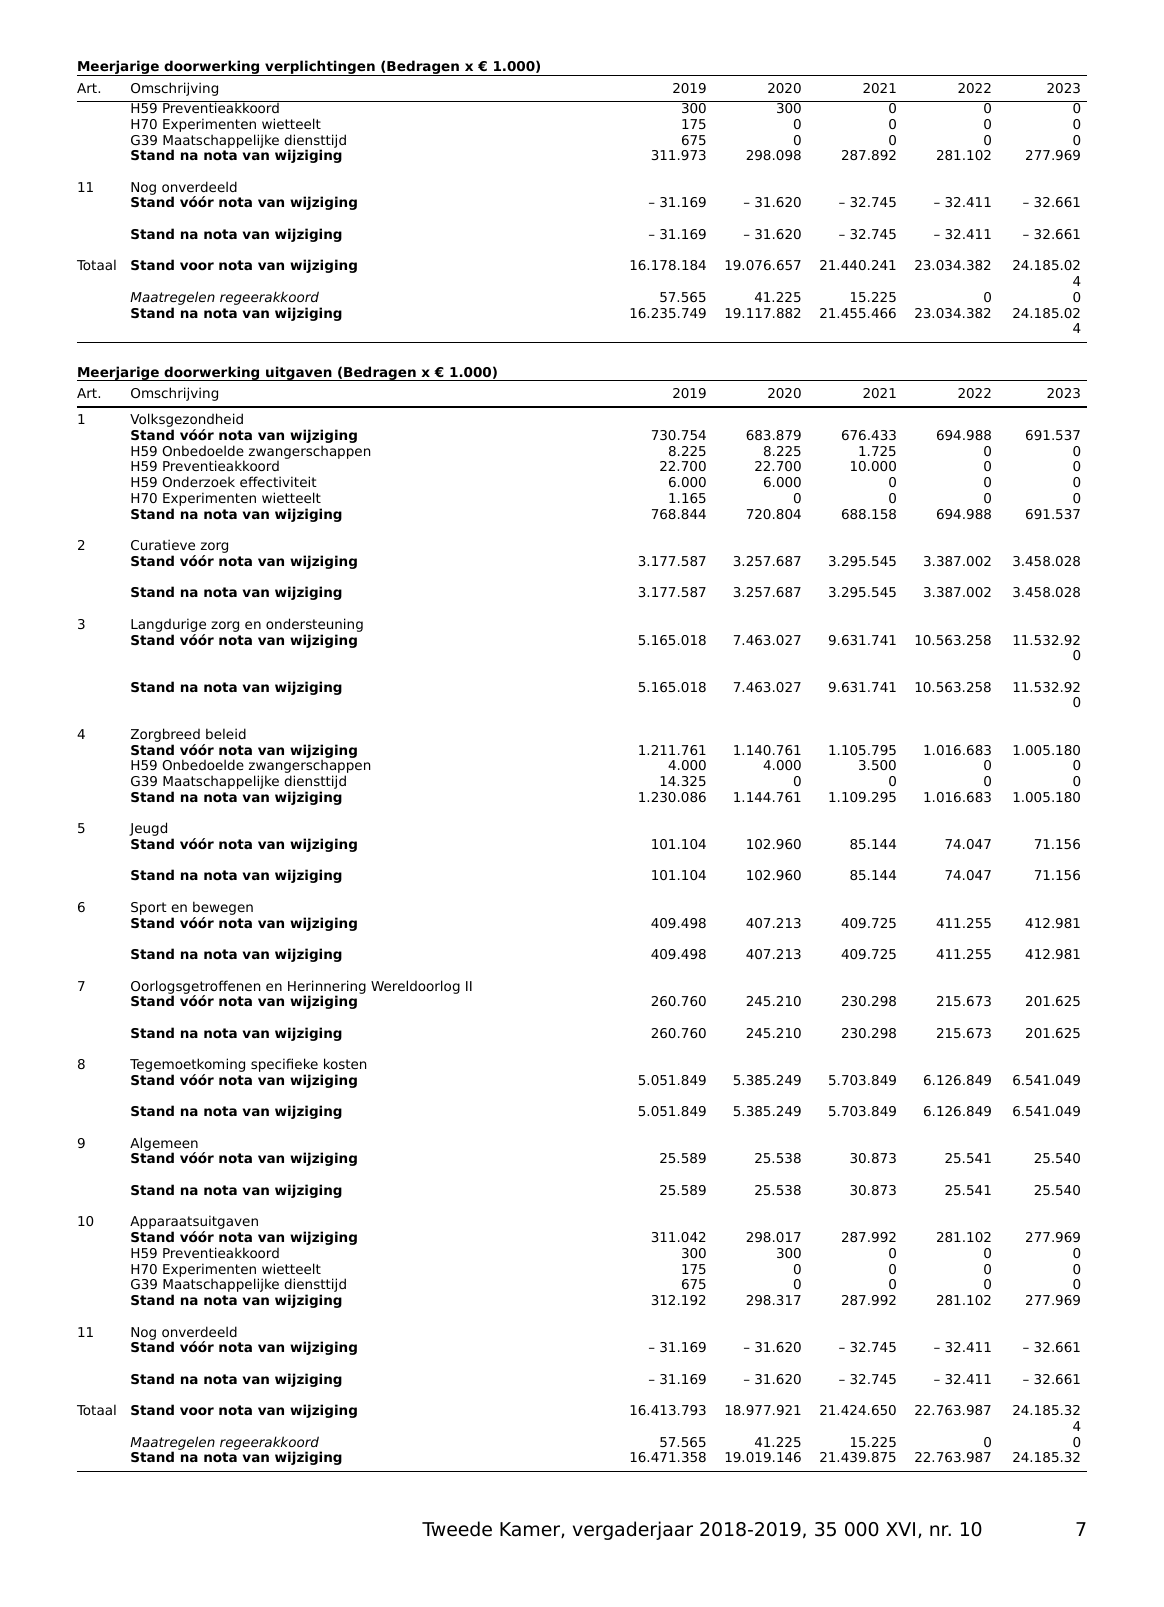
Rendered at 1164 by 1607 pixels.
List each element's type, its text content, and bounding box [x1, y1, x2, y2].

table_cell 15.225 [808, 290, 902, 305]
table_cell – 32.661 [998, 1372, 1087, 1387]
table_cell [903, 711, 997, 727]
table_cell 6.126.849 [903, 1073, 997, 1088]
table_cell – 32.411 [903, 195, 997, 211]
table_cell 409.725 [808, 947, 902, 963]
table_cell Stand vóór nota van wijziging [124, 743, 617, 758]
table_cell [998, 884, 1087, 900]
table_cell [998, 243, 1087, 258]
table_cell [77, 1435, 124, 1450]
table_cell 23.034.382 [903, 258, 997, 290]
table_cell [77, 884, 124, 900]
table_cell [713, 617, 807, 632]
table_cell 260.760 [617, 994, 712, 1010]
table_cell 2022 [903, 381, 997, 406]
table_cell [713, 900, 807, 915]
table_cell [903, 569, 997, 585]
table_cell [77, 963, 124, 978]
table_cell 287.992 [808, 1293, 902, 1309]
table_cell Stand na nota van wijziging [124, 680, 617, 711]
table_cell H59 Onderzoek effectiviteit [124, 475, 617, 491]
table_cell Stand na nota van wijziging [124, 585, 617, 601]
table_cell 260.760 [617, 1026, 712, 1041]
table_cell [998, 211, 1087, 227]
table_cell 22.763.987 [903, 1403, 997, 1434]
table_cell 14.325 [617, 774, 712, 789]
table_cell [77, 632, 124, 664]
table_cell 5.703.849 [808, 1073, 902, 1088]
table_cell 0 [903, 1277, 997, 1293]
table_cell 0 [903, 290, 997, 305]
table_cell 15.225 [808, 1435, 902, 1450]
table_cell – 31.169 [617, 1340, 712, 1356]
table_cell 5 [77, 821, 124, 837]
table_cell 0 [903, 1261, 997, 1277]
table_cell 57.565 [617, 290, 712, 305]
table_cell 0 [903, 117, 997, 132]
table_cell 11.532.920 [998, 680, 1087, 711]
table_cell [903, 1136, 997, 1151]
table_cell 3.458.028 [998, 554, 1087, 569]
table_cell [998, 931, 1087, 947]
table_cell [903, 884, 997, 900]
table_cell Stand vóór nota van wijziging [124, 994, 617, 1010]
table_cell – 32.745 [808, 195, 902, 211]
table_cell [808, 408, 902, 428]
table_cell [903, 900, 997, 915]
table_cell [77, 664, 124, 679]
table_cell [903, 180, 997, 195]
table_cell 0 [713, 1261, 807, 1277]
table_cell [617, 727, 712, 742]
table_cell 74.047 [903, 868, 997, 884]
table_cell Langdurige zorg en ondersteuning [124, 617, 617, 632]
table_cell 11 [77, 180, 124, 195]
table_cell [808, 1199, 902, 1214]
table_cell 25.538 [713, 1183, 807, 1198]
table_cell H70 Experimenten wietteelt [124, 1261, 617, 1277]
table_cell 6 [77, 900, 124, 915]
table_cell [77, 711, 124, 727]
table_cell 409.498 [617, 947, 712, 963]
table_cell [713, 601, 807, 617]
table_cell [713, 1010, 807, 1026]
table_cell 21.439.875 [808, 1450, 902, 1471]
table_cell [617, 1214, 712, 1230]
table_cell 0 [713, 1277, 807, 1293]
table_cell 0 [903, 459, 997, 475]
table_cell – 32.745 [808, 1340, 902, 1356]
table_cell [77, 1041, 124, 1057]
table_cell Stand voor nota van wijziging [124, 258, 617, 290]
table_cell 11.532.920 [998, 632, 1087, 664]
table_cell [77, 680, 124, 711]
table_cell [617, 978, 712, 994]
table_cell [77, 164, 124, 179]
table_cell 11 [77, 1324, 124, 1340]
table_cell [713, 664, 807, 679]
table_cell [77, 743, 124, 758]
table_cell [808, 1167, 902, 1183]
table_cell – 32.745 [808, 227, 902, 242]
table_cell [617, 1167, 712, 1183]
table_cell 3.458.028 [998, 585, 1087, 601]
table_cell 101.104 [617, 868, 712, 884]
table_cell 175 [617, 1261, 712, 1277]
table_cell [998, 601, 1087, 617]
table_cell 6.126.849 [903, 1104, 997, 1120]
table_cell [124, 1356, 617, 1372]
table_cell [77, 1151, 124, 1167]
table_cell 1.211.761 [617, 743, 712, 758]
table_cell [617, 1136, 712, 1151]
table_cell 298.317 [713, 1293, 807, 1309]
table_cell [617, 711, 712, 727]
table_cell [713, 884, 807, 900]
table_cell [713, 853, 807, 868]
table_cell [903, 1214, 997, 1230]
table_cell Stand na nota van wijziging [124, 790, 617, 805]
table_cell 298.017 [713, 1230, 807, 1246]
table_cell Stand vóór nota van wijziging [124, 554, 617, 569]
table_cell [77, 758, 124, 774]
table_cell [808, 1089, 902, 1104]
table_cell Stand na nota van wijziging [124, 227, 617, 242]
table_cell [617, 1057, 712, 1073]
table_cell 0 [808, 475, 902, 491]
table_cell [903, 164, 997, 179]
table_cell [617, 569, 712, 585]
table_cell 407.213 [713, 915, 807, 931]
table_cell H59 Preventieakkoord [124, 102, 617, 117]
table_cell 25.541 [903, 1151, 997, 1167]
table_cell [713, 408, 807, 428]
table_cell – 31.620 [713, 1372, 807, 1387]
table_cell [903, 963, 997, 978]
table_cell 3.295.545 [808, 554, 902, 569]
table_cell Volksgezondheid [124, 408, 617, 428]
table_cell 287.892 [808, 148, 902, 164]
table_cell [77, 1356, 124, 1372]
table_cell [617, 900, 712, 915]
table_cell 1.165 [617, 491, 712, 506]
table_cell [77, 305, 124, 342]
table_cell [124, 931, 617, 947]
table_cell 3.387.002 [903, 554, 997, 569]
table_cell 2023 [998, 381, 1087, 406]
table_cell 691.537 [998, 506, 1087, 522]
table_cell G39 Maatschappelijke diensttijd [124, 133, 617, 148]
table_cell 0 [808, 133, 902, 148]
table_cell – 32.745 [808, 1372, 902, 1387]
table_cell [124, 805, 617, 821]
table_cell 1.005.180 [998, 743, 1087, 758]
table_cell [713, 727, 807, 742]
table_cell 5.051.849 [617, 1073, 712, 1088]
table_cell 0 [808, 1246, 902, 1261]
table_cell 30.873 [808, 1183, 902, 1198]
table_cell 0 [998, 491, 1087, 506]
table_cell [808, 522, 902, 538]
table_cell 5.051.849 [617, 1104, 712, 1120]
table_cell 0 [998, 1246, 1087, 1261]
table_cell [617, 1387, 712, 1403]
table_cell 0 [903, 133, 997, 148]
table_cell [808, 900, 902, 915]
table_cell [713, 931, 807, 947]
table_cell [808, 1041, 902, 1057]
table_cell [124, 1167, 617, 1183]
table_cell [77, 915, 124, 931]
table_cell 30.873 [808, 1151, 902, 1167]
table_cell [903, 1120, 997, 1136]
table_cell [713, 1136, 807, 1151]
table_cell 2021 [808, 76, 902, 101]
table_cell [124, 601, 617, 617]
table_cell 407.213 [713, 947, 807, 963]
table_cell [617, 1010, 712, 1026]
table_cell Stand voor nota van wijziging [124, 1403, 617, 1434]
table_cell [808, 1214, 902, 1230]
table_cell 3.177.587 [617, 554, 712, 569]
table_cell [713, 1057, 807, 1073]
table_cell [808, 978, 902, 994]
table_cell 4 [77, 727, 124, 742]
table_cell [998, 522, 1087, 538]
table_cell 10.563.258 [903, 680, 997, 711]
table_cell [998, 1136, 1087, 1151]
table_cell [77, 1120, 124, 1136]
table_cell [808, 821, 902, 837]
table_cell [808, 805, 902, 821]
table_cell Tegemoetkoming specifieke kosten [124, 1057, 617, 1073]
table_cell [124, 1089, 617, 1104]
table_cell 730.754 [617, 428, 712, 443]
table_cell [124, 1309, 617, 1324]
table_cell 0 [998, 459, 1087, 475]
table_cell [808, 1136, 902, 1151]
table_cell [998, 821, 1087, 837]
table_cell [903, 821, 997, 837]
table_cell [77, 211, 124, 227]
table_cell 3.257.687 [713, 554, 807, 569]
table_cell 411.255 [903, 915, 997, 931]
table_cell [998, 711, 1087, 727]
table_cell 102.960 [713, 868, 807, 884]
table_cell [713, 711, 807, 727]
table_cell [808, 164, 902, 179]
table_cell [77, 1450, 124, 1471]
table_cell Stand na nota van wijziging [124, 1183, 617, 1198]
table_cell Stand vóór nota van wijziging [124, 1340, 617, 1356]
table_cell 0 [903, 444, 997, 459]
table_cell 24.185.024 [998, 305, 1087, 342]
table_cell Art. [77, 381, 124, 406]
table_cell [903, 1356, 997, 1372]
table_cell [77, 1010, 124, 1026]
table_cell 10 [77, 1214, 124, 1230]
table_cell H59 Preventieakkoord [124, 1246, 617, 1261]
table_cell [77, 290, 124, 305]
table_cell [77, 506, 124, 522]
table_cell [808, 1324, 902, 1340]
table_cell [77, 1199, 124, 1214]
table_cell [808, 884, 902, 900]
table_cell 201.625 [998, 1026, 1087, 1041]
table_cell [903, 1057, 997, 1073]
table_cell 41.225 [713, 1435, 807, 1450]
table_cell [124, 1041, 617, 1057]
table_cell Stand na nota van wijziging [124, 1293, 617, 1309]
table_cell G39 Maatschappelijke diensttijd [124, 774, 617, 789]
table_header Meerjarige doorwerking verplichtingen (Bedragen x € 1.000) [77, 59, 1087, 75]
table_cell 24.185.324 [998, 1403, 1087, 1434]
table_cell 768.844 [617, 506, 712, 522]
table_cell – 32.411 [903, 1340, 997, 1356]
table_cell Maatregelen regeerakkoord [124, 290, 617, 305]
table_cell [808, 727, 902, 742]
table_cell [713, 1041, 807, 1057]
table_cell 0 [903, 1435, 997, 1450]
table_cell [77, 1246, 124, 1261]
table_cell [617, 821, 712, 837]
table_cell [903, 931, 997, 947]
table_cell 2022 [903, 76, 997, 101]
table_cell 1.109.295 [808, 790, 902, 805]
table_cell 8.225 [713, 444, 807, 459]
table_cell [998, 617, 1087, 632]
table_cell [808, 664, 902, 679]
table_cell [617, 664, 712, 679]
table_cell 102.960 [713, 837, 807, 852]
table_cell H59 Onbedoelde zwangerschappen [124, 758, 617, 774]
table_cell 281.102 [903, 1293, 997, 1309]
table_cell [808, 601, 902, 617]
table_cell [77, 1183, 124, 1198]
table_cell 5.703.849 [808, 1104, 902, 1120]
table_cell Omschrijving [124, 76, 617, 101]
table_cell [617, 601, 712, 617]
table_cell 312.192 [617, 1293, 712, 1309]
table_cell [903, 1089, 997, 1104]
table_cell 9 [77, 1136, 124, 1151]
table_cell H70 Experimenten wietteelt [124, 117, 617, 132]
table_cell [713, 1387, 807, 1403]
table_cell 25.540 [998, 1183, 1087, 1198]
table_cell 19.076.657 [713, 258, 807, 290]
table_cell 1.005.180 [998, 790, 1087, 805]
table_cell [713, 1167, 807, 1183]
table_cell 0 [903, 102, 997, 117]
table_cell 18.977.921 [713, 1403, 807, 1434]
table_cell [998, 1324, 1087, 1340]
table_cell Stand vóór nota van wijziging [124, 915, 617, 931]
table_cell 25.538 [713, 1151, 807, 1167]
table_cell 1.140.761 [713, 743, 807, 758]
table_cell 25.589 [617, 1151, 712, 1167]
table_cell [617, 243, 712, 258]
table_cell [77, 243, 124, 258]
table_cell [903, 408, 997, 428]
table_cell 5.385.249 [713, 1104, 807, 1120]
table_cell 71.156 [998, 868, 1087, 884]
table_cell [77, 428, 124, 443]
table_cell [124, 522, 617, 538]
table_cell 71.156 [998, 837, 1087, 852]
table_cell Curatieve zorg [124, 538, 617, 554]
table_cell [713, 1356, 807, 1372]
table_cell [903, 522, 997, 538]
table_cell Jeugd [124, 821, 617, 837]
table_cell [77, 117, 124, 132]
table_cell [77, 585, 124, 601]
table_cell [998, 164, 1087, 179]
table_cell 175 [617, 117, 712, 132]
table_cell Nog onverdeeld [124, 1324, 617, 1340]
table_cell 6.000 [617, 475, 712, 491]
table_cell 0 [998, 117, 1087, 132]
table_cell 5.385.249 [713, 1073, 807, 1088]
table_cell [998, 900, 1087, 915]
table_cell [77, 1089, 124, 1104]
table_cell [617, 1324, 712, 1340]
table_cell [713, 243, 807, 258]
table_cell 16.413.793 [617, 1403, 712, 1434]
table_cell [77, 491, 124, 506]
table_cell [713, 963, 807, 978]
table_cell [617, 963, 712, 978]
table_cell – 31.169 [617, 195, 712, 211]
table_cell 1.016.683 [903, 743, 997, 758]
table_cell [77, 790, 124, 805]
table_cell Art. [77, 76, 124, 101]
table_cell 0 [903, 475, 997, 491]
table_cell Stand na nota van wijziging [124, 1026, 617, 1041]
table_cell [713, 1089, 807, 1104]
table_cell [617, 538, 712, 554]
table_cell [617, 1120, 712, 1136]
table_cell [998, 1309, 1087, 1324]
table_cell [124, 1387, 617, 1403]
table_cell [713, 522, 807, 538]
table_cell 0 [713, 774, 807, 789]
table_cell [998, 963, 1087, 978]
table_cell [808, 1356, 902, 1372]
table_cell Maatregelen regeerakkoord [124, 1435, 617, 1450]
table_cell 22.763.987 [903, 1450, 997, 1471]
table_cell [77, 853, 124, 868]
table_cell 0 [903, 1246, 997, 1261]
table_cell 3.177.587 [617, 585, 712, 601]
table_cell [617, 211, 712, 227]
table_cell [77, 1293, 124, 1309]
table_cell 7 [77, 978, 124, 994]
table_cell 277.969 [998, 1230, 1087, 1246]
table_cell 57.565 [617, 1435, 712, 1450]
table_cell [617, 1356, 712, 1372]
table_cell [903, 1324, 997, 1340]
table_cell [77, 601, 124, 617]
table_cell [77, 475, 124, 491]
table_cell [77, 195, 124, 211]
table_cell 675 [617, 133, 712, 148]
table_cell [998, 853, 1087, 868]
table_cell [124, 664, 617, 679]
table_cell Stand vóór nota van wijziging [124, 837, 617, 852]
table_cell Stand vóór nota van wijziging [124, 428, 617, 443]
table_cell 22.700 [617, 459, 712, 475]
table_cell [77, 569, 124, 585]
table_cell 19.019.146 [713, 1450, 807, 1471]
table_cell 215.673 [903, 994, 997, 1010]
table_cell Apparaatsuitgaven [124, 1214, 617, 1230]
table_cell [77, 774, 124, 789]
table_cell [77, 805, 124, 821]
table_cell [77, 931, 124, 947]
table_cell Totaal [77, 258, 124, 290]
table_cell 2019 [617, 76, 712, 101]
table_cell 3 [77, 617, 124, 632]
table_cell 1.725 [808, 444, 902, 459]
table_cell 0 [998, 1261, 1087, 1277]
table_cell [998, 1199, 1087, 1214]
table_cell [998, 1214, 1087, 1230]
table_cell 1.105.795 [808, 743, 902, 758]
table_cell 9.631.741 [808, 632, 902, 664]
table_cell [713, 164, 807, 179]
table_cell [124, 711, 617, 727]
table_cell 10.000 [808, 459, 902, 475]
table_cell 2020 [713, 76, 807, 101]
table_cell 24.185.024 [998, 258, 1087, 290]
table_cell 6.000 [713, 475, 807, 491]
table_cell 0 [998, 290, 1087, 305]
table_cell 0 [713, 117, 807, 132]
table_cell 694.988 [903, 506, 997, 522]
table_cell 8 [77, 1057, 124, 1073]
table_cell [903, 1199, 997, 1214]
table_cell 3.257.687 [713, 585, 807, 601]
table_cell [77, 1387, 124, 1403]
table_cell [77, 1261, 124, 1277]
table_cell 0 [998, 133, 1087, 148]
table_cell [998, 408, 1087, 428]
table_cell [903, 243, 997, 258]
table_cell Stand na nota van wijziging [124, 868, 617, 884]
table_cell [713, 180, 807, 195]
table_cell 215.673 [903, 1026, 997, 1041]
table_cell 3.295.545 [808, 585, 902, 601]
table_cell 300 [617, 1246, 712, 1261]
table_cell 23.034.382 [903, 305, 997, 342]
table_cell [124, 853, 617, 868]
table_cell [77, 554, 124, 569]
table_cell [617, 931, 712, 947]
table_cell Stand na nota van wijziging [124, 947, 617, 963]
table_cell – 31.169 [617, 227, 712, 242]
table_cell Stand na nota van wijziging [124, 1372, 617, 1387]
table_cell [808, 243, 902, 258]
table_cell [903, 1309, 997, 1324]
table_cell [808, 1010, 902, 1026]
table_cell 5.165.018 [617, 680, 712, 711]
table_cell 0 [903, 774, 997, 789]
table_cell 0 [808, 102, 902, 117]
table_cell 409.725 [808, 915, 902, 931]
table_cell 7.463.027 [713, 680, 807, 711]
table_cell [903, 601, 997, 617]
table_cell [77, 947, 124, 963]
table_cell [713, 978, 807, 994]
table_cell Oorlogsgetroffenen en Herinnering Wereldoorlog II [124, 978, 617, 994]
table_cell 6.541.049 [998, 1104, 1087, 1120]
table_cell 0 [903, 491, 997, 506]
table_cell 676.433 [808, 428, 902, 443]
table_cell [998, 538, 1087, 554]
table_cell – 32.411 [903, 1372, 997, 1387]
table_cell Stand vóór nota van wijziging [124, 1151, 617, 1167]
table_cell 311.973 [617, 148, 712, 164]
table_cell 411.255 [903, 947, 997, 963]
table_cell 2023 [998, 76, 1087, 101]
table_cell 245.210 [713, 1026, 807, 1041]
table_cell 0 [998, 1277, 1087, 1293]
table_cell [998, 1057, 1087, 1073]
table_cell 2019 [617, 381, 712, 406]
table_cell – 32.661 [998, 195, 1087, 211]
table_cell 0 [808, 491, 902, 506]
table_cell 21.424.650 [808, 1403, 902, 1434]
table_cell [903, 538, 997, 554]
table_cell Stand vóór nota van wijziging [124, 1230, 617, 1246]
table_cell 694.988 [903, 428, 997, 443]
table_cell 25.541 [903, 1183, 997, 1198]
table_cell Stand na nota van wijziging [124, 148, 617, 164]
table_cell [998, 1167, 1087, 1183]
table_cell 16.235.749 [617, 305, 712, 342]
table_cell [77, 1230, 124, 1246]
table_cell [77, 1104, 124, 1120]
table_cell 0 [808, 774, 902, 789]
table_cell G39 Maatschappelijke diensttijd [124, 1277, 617, 1293]
table_cell 230.298 [808, 994, 902, 1010]
table_cell 0 [808, 117, 902, 132]
table_cell [124, 164, 617, 179]
table_cell 245.210 [713, 994, 807, 1010]
table_cell [713, 1309, 807, 1324]
table_cell [77, 1309, 124, 1324]
table_cell [77, 148, 124, 164]
table_cell [77, 522, 124, 538]
table_cell [77, 837, 124, 852]
table_cell 277.969 [998, 148, 1087, 164]
table_cell 281.102 [903, 1230, 997, 1246]
table_cell [77, 994, 124, 1010]
table_cell 0 [998, 475, 1087, 491]
table_cell 2020 [713, 381, 807, 406]
table_cell – 31.620 [713, 195, 807, 211]
table_cell H70 Experimenten wietteelt [124, 491, 617, 506]
table_header Meerjarige doorwerking uitgaven (Bedragen x € 1.000) [77, 365, 1087, 380]
table_cell [808, 180, 902, 195]
table_cell Stand vóór nota van wijziging [124, 195, 617, 211]
table_cell 24.185.32 [998, 1450, 1087, 1471]
table_cell – 31.620 [713, 227, 807, 242]
table_cell [617, 1199, 712, 1214]
table_cell 412.981 [998, 947, 1087, 963]
table_cell H59 Preventieakkoord [124, 459, 617, 475]
table_cell [124, 1010, 617, 1026]
table_cell 0 [998, 774, 1087, 789]
table_cell Totaal [77, 1403, 124, 1434]
table_cell 1.016.683 [903, 790, 997, 805]
table_cell Stand na nota van wijziging [124, 305, 617, 342]
table_cell Sport en bewegen [124, 900, 617, 915]
table_cell 0 [713, 491, 807, 506]
table_cell Zorgbreed beleid [124, 727, 617, 742]
table_cell [808, 963, 902, 978]
table_cell [713, 821, 807, 837]
table_cell [124, 569, 617, 585]
table_cell [124, 1120, 617, 1136]
table_cell [617, 522, 712, 538]
table_cell [998, 978, 1087, 994]
table_cell [617, 164, 712, 179]
table_cell 2021 [808, 381, 902, 406]
table_cell [124, 211, 617, 227]
table_cell [77, 227, 124, 242]
table_cell 21.455.466 [808, 305, 902, 342]
table_cell [808, 1387, 902, 1403]
table_cell – 32.661 [998, 1340, 1087, 1356]
table_cell [617, 805, 712, 821]
table_cell Algemeen [124, 1136, 617, 1151]
table_cell – 32.411 [903, 227, 997, 242]
table_cell [903, 1167, 997, 1183]
table_cell – 31.169 [617, 1372, 712, 1387]
table_cell [617, 884, 712, 900]
table_cell [77, 1372, 124, 1387]
table_cell [124, 243, 617, 258]
table_cell [713, 538, 807, 554]
table_cell [903, 664, 997, 679]
table_cell [808, 711, 902, 727]
table_cell [808, 1120, 902, 1136]
table_cell 412.981 [998, 915, 1087, 931]
table_cell [77, 868, 124, 884]
table_cell [998, 1010, 1087, 1026]
table_cell [808, 569, 902, 585]
table_cell [124, 884, 617, 900]
table_cell [998, 1387, 1087, 1403]
table_cell 201.625 [998, 994, 1087, 1010]
table_cell [903, 1010, 997, 1026]
table_cell [808, 538, 902, 554]
table_cell 4.000 [713, 758, 807, 774]
table_cell Omschrijving [124, 381, 617, 406]
table_cell [998, 805, 1087, 821]
table_cell Stand vóór nota van wijziging [124, 1073, 617, 1088]
table_cell 4.000 [617, 758, 712, 774]
table_cell 16.178.184 [617, 258, 712, 290]
table_cell [998, 727, 1087, 742]
table_cell 22.700 [713, 459, 807, 475]
table_cell [617, 1041, 712, 1057]
table_cell 1 [77, 408, 124, 428]
table_cell [77, 1026, 124, 1041]
table_cell 1.230.086 [617, 790, 712, 805]
table_cell [713, 1120, 807, 1136]
table_cell [77, 444, 124, 459]
table_cell 691.537 [998, 428, 1087, 443]
table_cell H59 Onbedoelde zwangerschappen [124, 444, 617, 459]
table_cell [617, 1309, 712, 1324]
table_cell [998, 1041, 1087, 1057]
table_cell 74.047 [903, 837, 997, 852]
table_cell 311.042 [617, 1230, 712, 1246]
table_cell 300 [617, 102, 712, 117]
table_cell 3.387.002 [903, 585, 997, 601]
table_cell [808, 1309, 902, 1324]
table_cell [617, 1089, 712, 1104]
table_cell 1.144.761 [713, 790, 807, 805]
table_cell [998, 1120, 1087, 1136]
table_cell [617, 617, 712, 632]
table_cell 16.471.358 [617, 1450, 712, 1471]
table_cell 5.165.018 [617, 632, 712, 664]
table_cell 675 [617, 1277, 712, 1293]
table_cell 409.498 [617, 915, 712, 931]
table_cell 8.225 [617, 444, 712, 459]
table_cell [998, 1356, 1087, 1372]
table_cell 0 [903, 758, 997, 774]
table_cell 2 [77, 538, 124, 554]
table_cell [998, 180, 1087, 195]
table_cell 230.298 [808, 1026, 902, 1041]
table_cell 287.992 [808, 1230, 902, 1246]
table_cell [903, 805, 997, 821]
table_cell 0 [713, 133, 807, 148]
table_cell 25.540 [998, 1151, 1087, 1167]
table_cell 19.117.882 [713, 305, 807, 342]
table_cell 300 [713, 102, 807, 117]
table_cell [617, 853, 712, 868]
table_cell Stand na nota van wijziging [124, 1104, 617, 1120]
table_cell [77, 102, 124, 117]
table_cell [903, 1041, 997, 1057]
table_cell [617, 408, 712, 428]
table_cell 0 [998, 102, 1087, 117]
table_cell 41.225 [713, 290, 807, 305]
table_cell [903, 617, 997, 632]
table_cell [713, 1199, 807, 1214]
table_cell 0 [808, 1277, 902, 1293]
table_cell 277.969 [998, 1293, 1087, 1309]
table_cell [713, 569, 807, 585]
table_cell 101.104 [617, 837, 712, 852]
table_cell – 32.661 [998, 227, 1087, 242]
table_cell 0 [808, 1261, 902, 1277]
table_cell 281.102 [903, 148, 997, 164]
table_cell 683.879 [713, 428, 807, 443]
table_cell 720.804 [713, 506, 807, 522]
table_cell Stand vóór nota van wijziging [124, 632, 617, 664]
table_cell [77, 1340, 124, 1356]
table_cell [713, 805, 807, 821]
table_cell [998, 569, 1087, 585]
table_cell [903, 1387, 997, 1403]
table_cell [903, 211, 997, 227]
table_cell [617, 180, 712, 195]
table_cell Stand na nota van wijziging [124, 506, 617, 522]
table_cell [903, 853, 997, 868]
table_cell [903, 727, 997, 742]
table_cell 688.158 [808, 506, 902, 522]
table_cell 10.563.258 [903, 632, 997, 664]
table_cell 298.098 [713, 148, 807, 164]
table_cell Nog onverdeeld [124, 180, 617, 195]
table_cell [713, 1324, 807, 1340]
table_cell [713, 1214, 807, 1230]
table_cell [77, 1073, 124, 1088]
table_cell [77, 1277, 124, 1293]
table_cell [998, 1089, 1087, 1104]
table_cell [808, 617, 902, 632]
table_cell [808, 931, 902, 947]
table_cell [77, 1167, 124, 1183]
table_cell 300 [713, 1246, 807, 1261]
table_cell [77, 459, 124, 475]
table_cell 85.144 [808, 868, 902, 884]
table_cell [808, 853, 902, 868]
table_cell 3.500 [808, 758, 902, 774]
table_cell 85.144 [808, 837, 902, 852]
table_cell [77, 133, 124, 148]
table_cell [903, 978, 997, 994]
table_cell [808, 1057, 902, 1073]
table_cell 0 [998, 758, 1087, 774]
table_cell 25.589 [617, 1183, 712, 1198]
table_cell [124, 1199, 617, 1214]
table_cell 6.541.049 [998, 1073, 1087, 1088]
table_cell 7.463.027 [713, 632, 807, 664]
table_cell 0 [998, 444, 1087, 459]
table_cell 9.631.741 [808, 680, 902, 711]
table_cell [713, 211, 807, 227]
table_cell [124, 963, 617, 978]
table_cell [808, 211, 902, 227]
table_cell [998, 664, 1087, 679]
table_cell 0 [998, 1435, 1087, 1450]
table_cell 21.440.241 [808, 258, 902, 290]
table_cell Stand na nota van wijziging [124, 1450, 617, 1471]
table_cell – 31.620 [713, 1340, 807, 1356]
